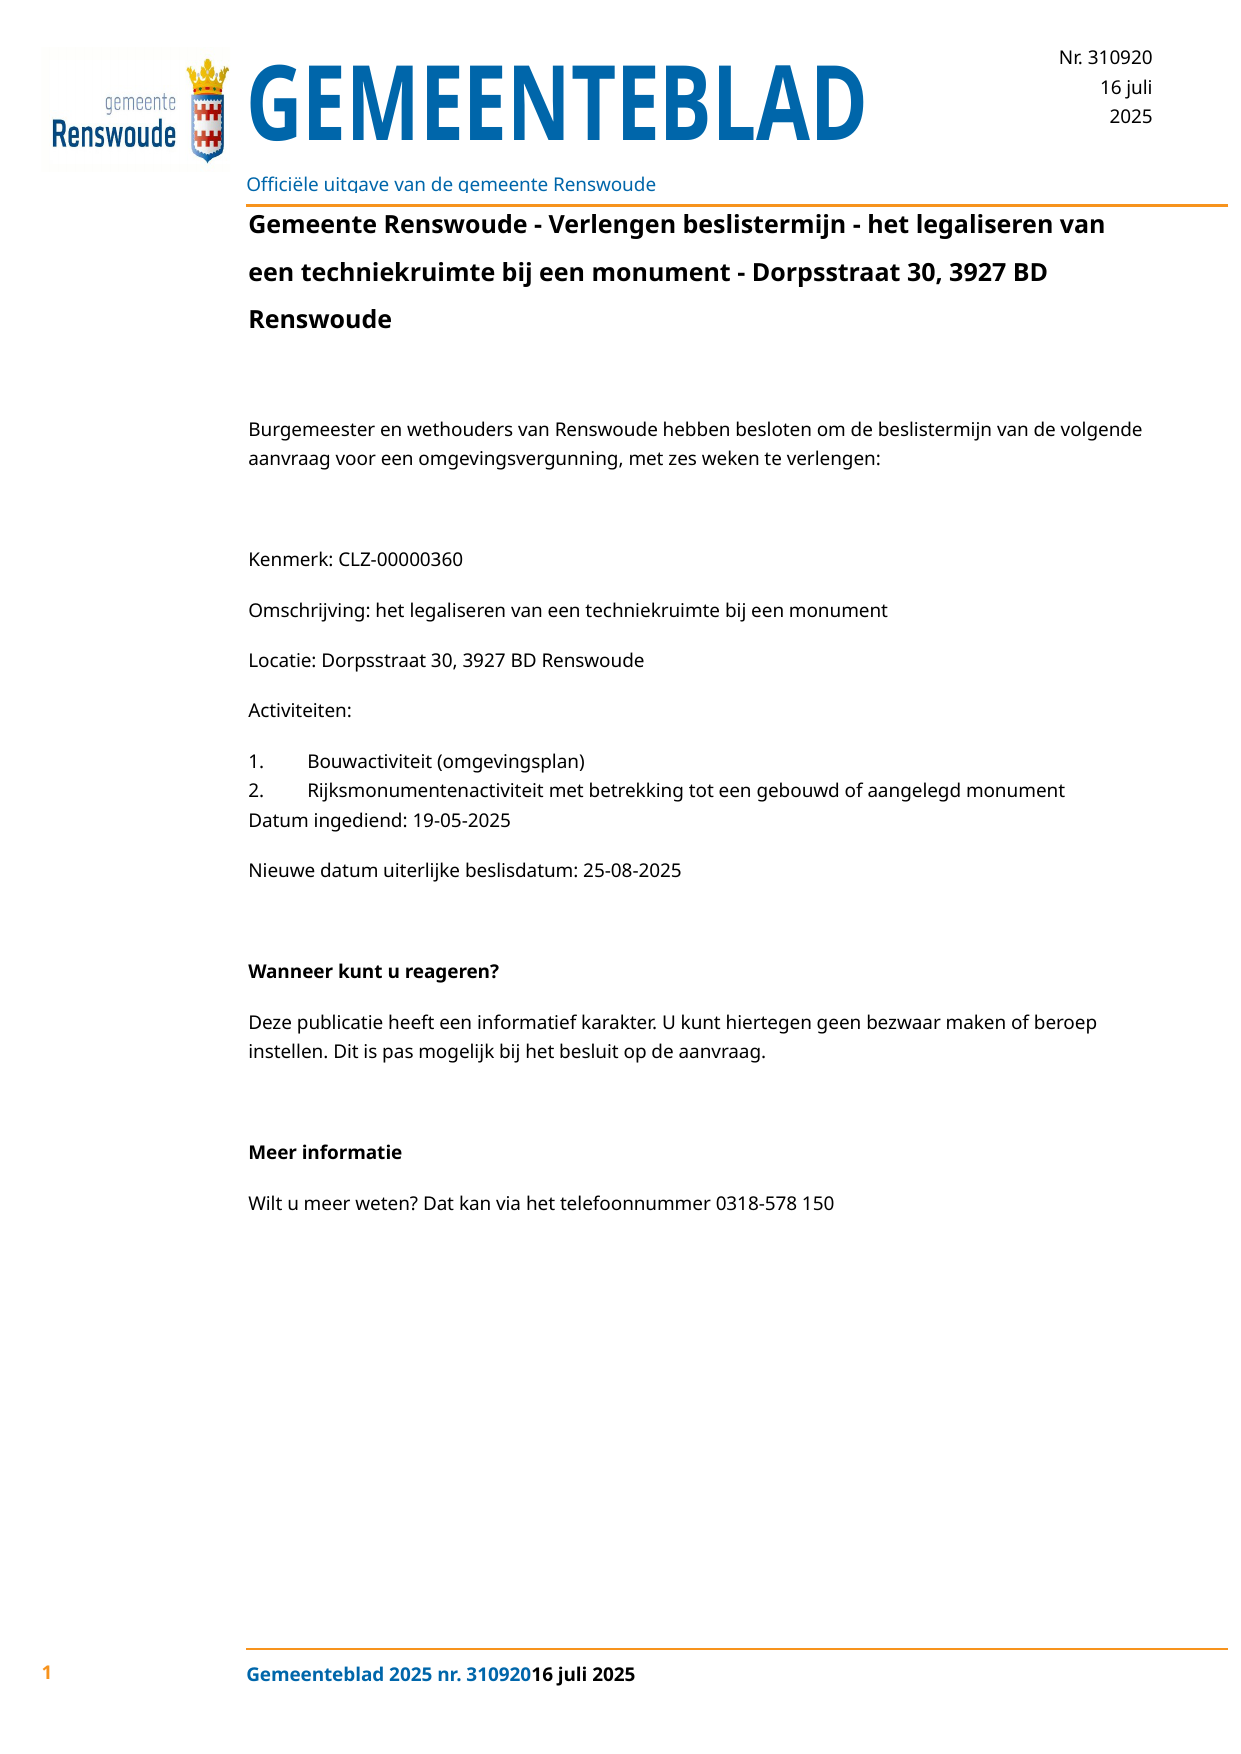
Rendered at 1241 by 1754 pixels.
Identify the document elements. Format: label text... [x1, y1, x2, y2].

text Activiteiten: [248, 698, 1152, 723]
list Bouwactiviteit (omgevingsplan) [248, 748, 1152, 774]
text Locatie: Dorpsstraat 30, 3927 BD Renswoude [248, 647, 1152, 673]
picture [41, 47, 231, 172]
text Nieuwe datum uiterlijke beslisdatum: 25-08-2025 [248, 858, 1152, 883]
text Deze publicatie heeft een informatief karakter. U kunt hiertegen geen bezwaar maken of beroep instellen. Dit is pas mogelijk bij het besluit op de aanvraag. [248, 1009, 1152, 1064]
list Rijksmonumentenactiviteit met betrekking tot een gebouwd of aangelegd monument [248, 778, 1152, 803]
text Wilt u meer weten? Dat kan via het telefoonnummer 0318-578 150 [248, 1190, 1152, 1215]
text Kenmerk: CLZ-00000360 [248, 546, 1152, 572]
text Wanneer kunt u reageren? [248, 958, 1152, 984]
text Burgemeester en wethouders van Renswoude hebben besloten om de beslistermijn van de volgende aanvraag voor een omgevingsvergunning, met zes weken te verlengen: [248, 416, 1152, 471]
text Omschrijving: het legaliseren van een techniekruimte bij een monument [248, 597, 1152, 622]
text Meer informatie [248, 1139, 1152, 1165]
text Datum ingediend: 19-05-2025 [248, 807, 1152, 833]
text Gemeente Renswoude - Verlengen beslistermijn - het legaliseren van een techniekruimte bij een monument - Dorpsstraat 30, 3927 BD Renswoude [248, 207, 1152, 336]
